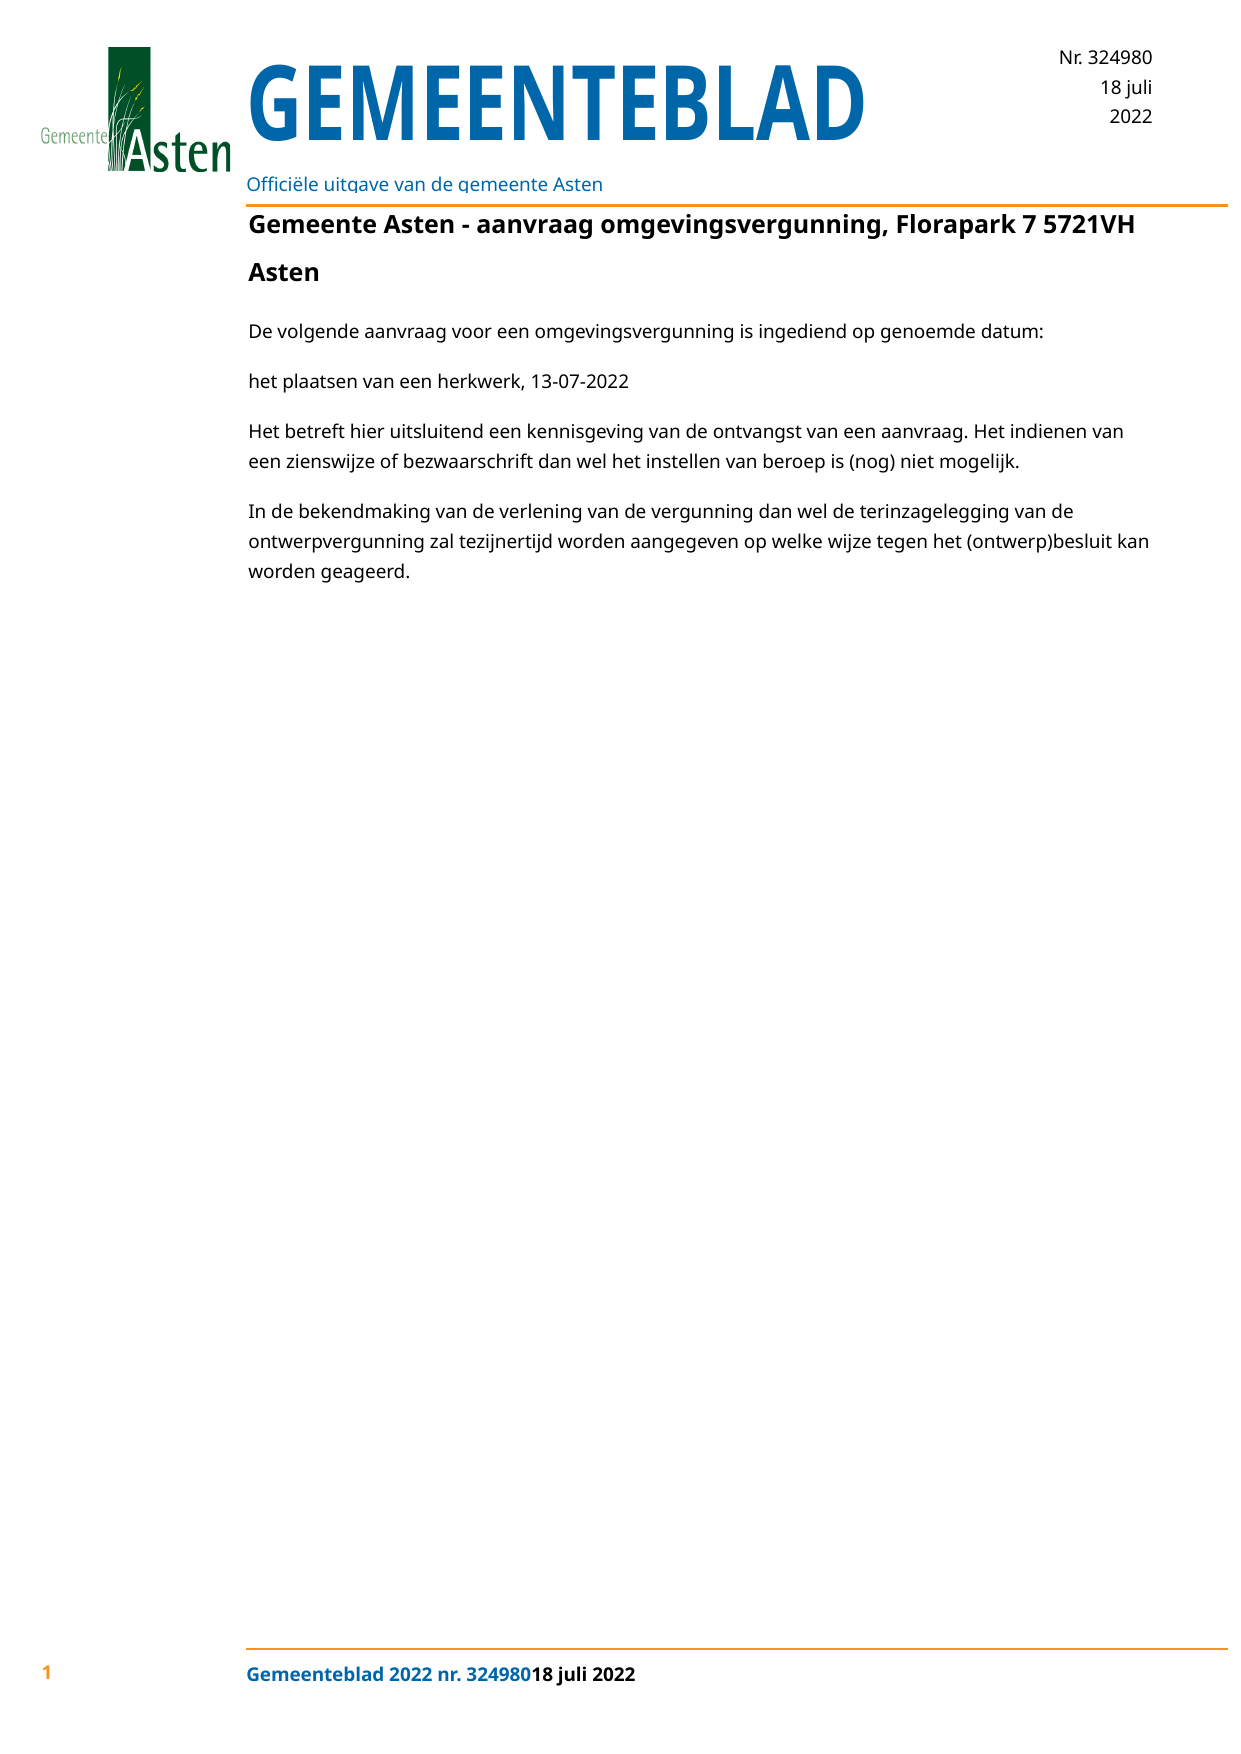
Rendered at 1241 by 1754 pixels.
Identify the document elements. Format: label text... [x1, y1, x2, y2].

text In de bekendmaking van de verlening van de vergunning dan wel de terinzagelegging van de ontwerpvergunning zal tezijnertijd worden aangegeven op welke wijze tegen het (ontwerp)besluit kan worden geageerd. [248, 499, 1152, 584]
text Het betreft hier uitsluitend een kennisgeving van de ontvangst van een aanvraag. Het indienen van een zienswijze of bezwaarschrift dan wel het instellen van beroep is (nog) niet mogelijk. [248, 419, 1152, 474]
text Gemeente Asten - aanvraag omgevingsvergunning, Florapark 7 5721VH Asten [248, 207, 1152, 288]
picture [41, 47, 231, 172]
text het plaatsen van een herkwerk, 13-07-2022 [248, 368, 1152, 394]
text De volgende aanvraag voor een omgevingsvergunning is ingediend op genoemde datum: [248, 318, 1152, 344]
